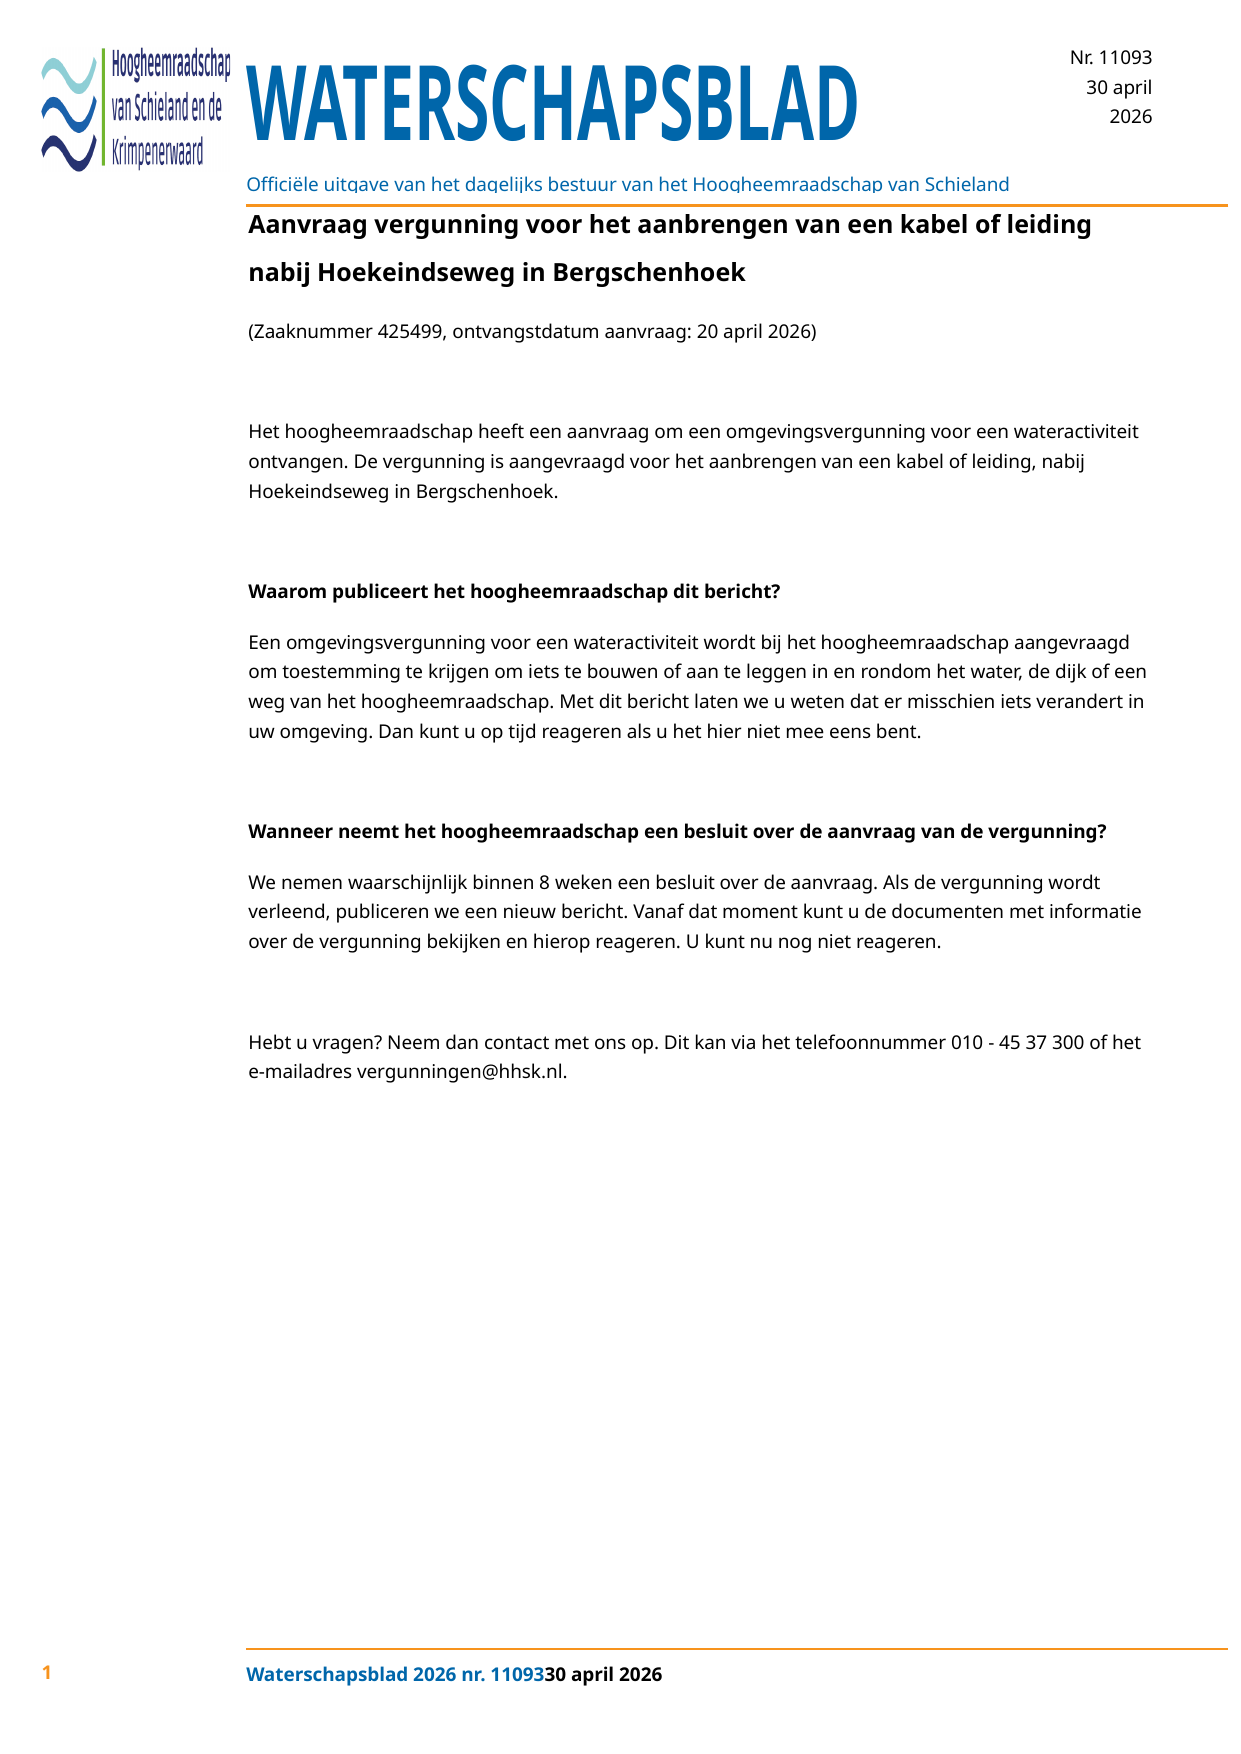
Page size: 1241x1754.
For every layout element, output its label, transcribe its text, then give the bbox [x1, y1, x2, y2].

text (Zaaknummer 425499, ontvangstdatum aanvraag: 20 april 2026) [248, 318, 1152, 344]
text Wanneer neemt het hoogheemraadschap een besluit over de aanvraag van de vergunning? [248, 819, 1152, 844]
text Het hoogheemraadschap heeft een aanvraag om een omgevingsvergunning voor een wateractiviteit ontvangen. De vergunning is aangevraagd voor het aanbrengen van een kabel of leiding, nabij Hoekeindseweg in Bergschenhoek. [248, 419, 1152, 504]
text Een omgevingsvergunning voor een wateractiviteit wordt bij het hoogheemraadschap aangevraagd om toestemming te krijgen om iets te bouwen of aan te leggen in en rondom het water, de dijk of een weg van het hoogheemraadschap. Met dit bericht laten we u weten dat er misschien iets verandert in uw omgeving. Dan kunt u op tijd reageren als u het hier niet mee eens bent. [248, 629, 1152, 744]
text Waarom publiceert het hoogheemraadschap dit bericht? [248, 579, 1152, 604]
text Hebt u vragen? Neem dan contact met ons op. Dit kan via het telefoonnummer 010 - 45 37 300 of het e-mailadres vergunningen@hhsk.nl. [248, 1029, 1152, 1084]
text Aanvraag vergunning voor het aanbrengen van een kabel of leiding nabij Hoekeindseweg in Bergschenhoek [248, 207, 1152, 288]
text We nemen waarschijnlijk binnen 8 weken een besluit over de aanvraag. Als de vergunning wordt verleend, publiceren we een nieuw bericht. Vanaf dat moment kunt u de documenten met informatie over de vergunning bekijken en hierop reageren. U kunt nu nog niet reageren. [248, 869, 1152, 954]
picture [41, 47, 231, 172]
